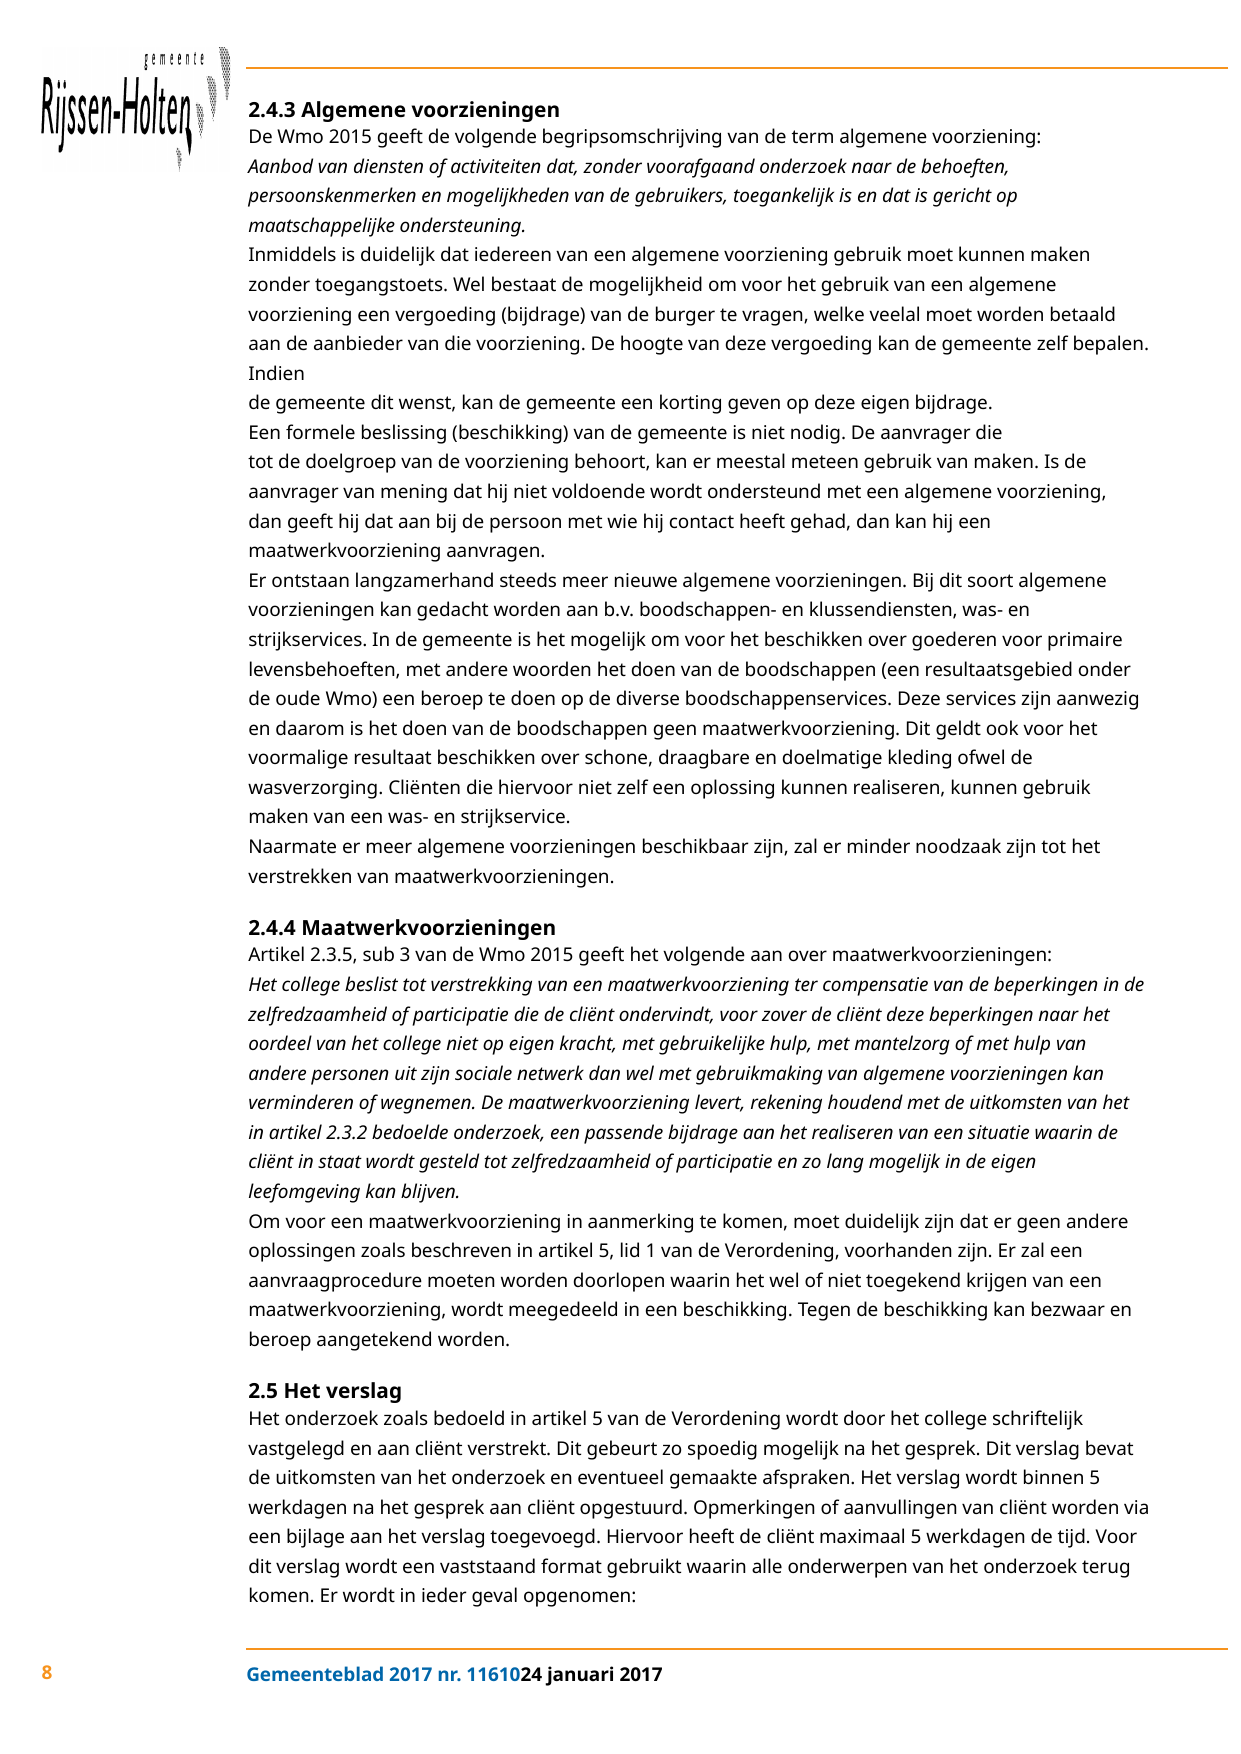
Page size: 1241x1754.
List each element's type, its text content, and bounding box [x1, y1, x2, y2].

text Artikel 2.3.5, sub 3 van de Wmo 2015 geeft het volgende aan over maatwerkvoorzieningen: [248, 942, 1152, 967]
text Een formele beslissing (beschikking) van de gemeente is niet nodig. De aanvrager die [248, 419, 1152, 445]
text Er ontstaan langzamerhand steeds meer nieuwe algemene voorzieningen. Bij dit soort algemene voorzieningen kan gedacht worden aan b.v. boodschappen- en klussendiensten, was- en strijkservices. In de gemeente is het mogelijk om voor het beschikken over goederen voor primaire levensbehoeften, met andere woorden het doen van de boodschappen (een resultaatsgebied onder de oude Wmo) een beroep te doen op de diverse boodschappenservices. Deze services zijn aanwezig en daarom is het doen van de boodschappen geen maatwerkvoorziening. Dit geldt ook voor het voormalige resultaat beschikken over schone, draagbare en doelmatige kleding ofwel de wasverzorging. Cliënten die hiervoor niet zelf een oplossing kunnen realiseren, kunnen gebruik maken van een was- en strijkservice. [248, 567, 1152, 829]
text maatwerkvoorziening aanvragen. [248, 537, 1152, 563]
text tot de doelgroep van de voorziening behoort, kan er meestal meteen gebruik van maken. Is de [248, 449, 1152, 474]
text Het onderzoek zoals bedoeld in artikel 5 van de Verordening wordt door het college schriftelijk vastgelegd en aan cliënt verstrekt. Dit gebeurt zo spoedig mogelijk na het gesprek. Dit verslag bevat de uitkomsten van het onderzoek en eventueel gemaakte afspraken. Het verslag wordt binnen 5 werkdagen na het gesprek aan cliënt opgestuurd. Opmerkingen of aanvullingen van cliënt worden via een bijlage aan het verslag toegevoegd. Hiervoor heeft de cliënt maximaal 5 werkdagen de tijd. Voor dit verslag wordt een vaststaand format gebruikt waarin alle onderwerpen van het onderzoek terug komen. Er wordt in ieder geval opgenomen: [248, 1405, 1152, 1608]
text dan geeft hij dat aan bij de persoon met wie hij contact heeft gehad, dan kan hij een [248, 508, 1152, 533]
text Het college beslist tot verstrekking van een maatwerkvoorziening ter compensatie van de beperkingen in de zelfredzaamheid of participatie die de cliënt ondervindt, voor zover de cliënt deze beperkingen naar het oordeel van het college niet op eigen kracht, met gebruikelijke hulp, met mantelzorg of met hulp van andere personen uit zijn sociale netwerk dan wel met gebruikmaking van algemene voorzieningen kan verminderen of wegnemen. De maatwerkvoorziening levert, rekening houdend met de uitkomsten van het in artikel 2.3.2 bedoelde onderzoek, een passende bijdrage aan het realiseren van een situatie waarin de cliënt in staat wordt gesteld tot zelfredzaamheid of participatie en zo lang mogelijk in de eigen leefomgeving kan blijven. [248, 971, 1152, 1204]
picture [41, 47, 231, 172]
text Aanbod van diensten of activiteiten dat, zonder voorafgaand onderzoek naar de behoeften, persoonskenmerken en mogelijkheden van de gebruikers, toegankelijk is en dat is gericht op maatschappelijke ondersteuning. [248, 153, 1152, 238]
text Om voor een maatwerkvoorziening in aanmerking te komen, moet duidelijk zijn dat er geen andere oplossingen zoals beschreven in artikel 5, lid 1 van de Verordening, voorhanden zijn. Er zal een aanvraagprocedure moeten worden doorlopen waarin het wel of niet toegekend krijgen van een maatwerkvoorziening, wordt meegedeeld in een beschikking. Tegen de beschikking kan bezwaar en beroep aangetekend worden. [248, 1208, 1152, 1352]
text 2.4.4 Maatwerkvoorzieningen [248, 913, 1152, 942]
text aanvrager van mening dat hij niet voldoende wordt ondersteund met een algemene voorziening, [248, 478, 1152, 504]
text 2.5 Het verslag [248, 1377, 1152, 1405]
text Inmiddels is duidelijk dat iedereen van een algemene voorziening gebruik moet kunnen maken zonder toegangstoets. Wel bestaat de mogelijkheid om voor het gebruik van een algemene voorziening een vergoeding (bijdrage) van de burger te vragen, welke veelal moet worden betaald aan de aanbieder van die voorziening. De hoogte van deze vergoeding kan de gemeente zelf bepalen. Indien [248, 242, 1152, 386]
text De Wmo 2015 geeft de volgende begripsomschrijving van de term algemene voorziening: [248, 123, 1152, 149]
text 2.4.3 Algemene voorzieningen [248, 95, 1152, 123]
text Naarmate er meer algemene voorzieningen beschikbaar zijn, zal er minder noodzaak zijn tot het verstrekken van maatwerkvoorzieningen. [248, 833, 1152, 888]
text de gemeente dit wenst, kan de gemeente een korting geven op deze eigen bijdrage. [248, 389, 1152, 415]
